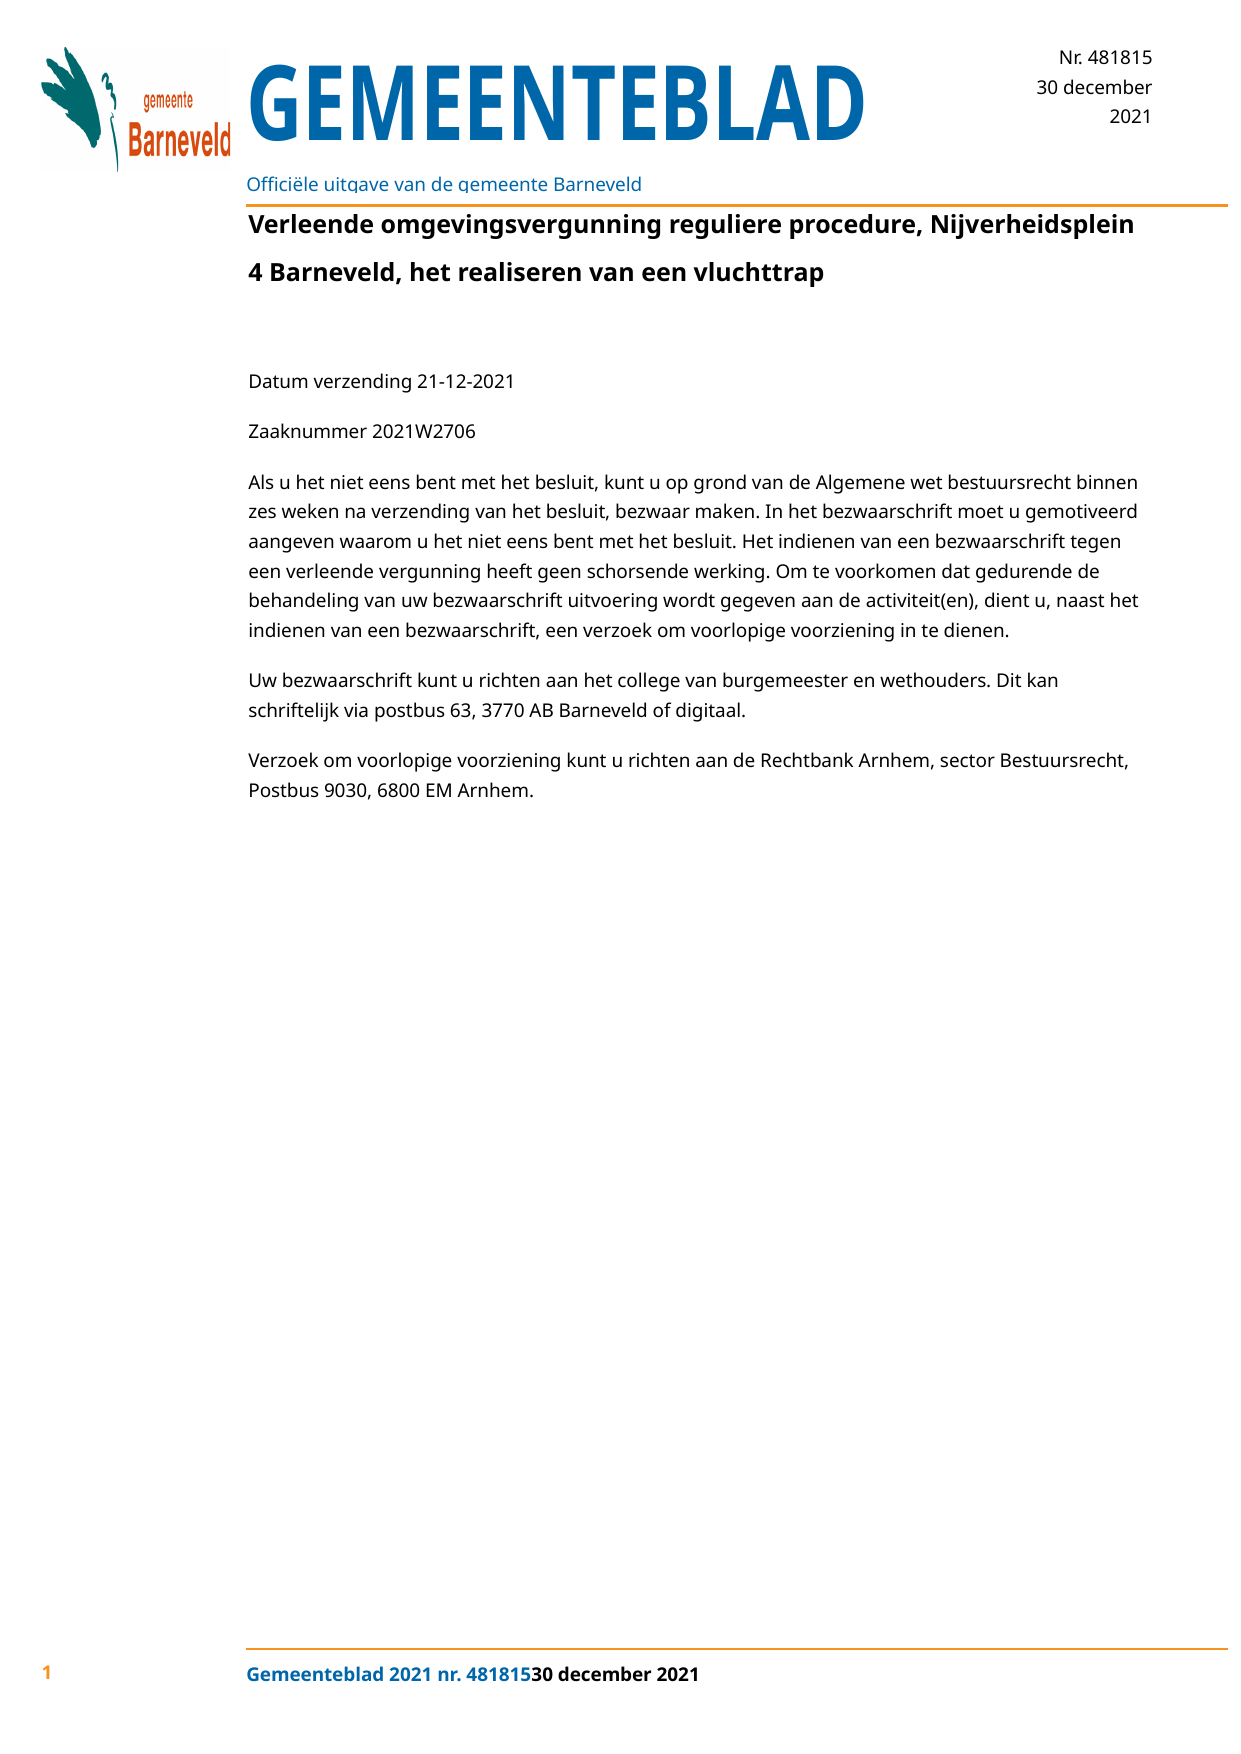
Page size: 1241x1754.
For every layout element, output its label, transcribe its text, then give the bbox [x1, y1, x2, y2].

text Datum verzending 21-12-2021 [248, 368, 1152, 394]
text Uw bezwaarschrift kunt u richten aan het college van burgemeester en wethouders. Dit kan schriftelijk via postbus 63, 3770 AB Barneveld of digitaal. [248, 667, 1152, 723]
text Zaaknummer 2021W2706 [248, 419, 1152, 444]
text Verleende omgevingsvergunning reguliere procedure, Nijverheidsplein 4 Barneveld, het realiseren van een vluchttrap [248, 207, 1152, 288]
picture [41, 47, 231, 172]
text Als u het niet eens bent met het besluit, kunt u op grond van de Algemene wet bestuursrecht binnen zes weken na verzending van het besluit, bezwaar maken. In het bezwaarschrift moet u gemotiveerd aangeven waarom u het niet eens bent met het besluit. Het indienen van een bezwaarschrift tegen een verleende vergunning heeft geen schorsende werking. Om te voorkomen dat gedurende de behandeling van uw bezwaarschrift uitvoering wordt gegeven aan de activiteit(en), dient u, naast het indienen van een bezwaarschrift, een verzoek om voorlopige voorziening in te dienen. [248, 469, 1152, 643]
text Verzoek om voorlopige voorziening kunt u richten aan de Rechtbank Arnhem, sector Bestuursrecht, Postbus 9030, 6800 EM Arnhem. [248, 747, 1152, 803]
